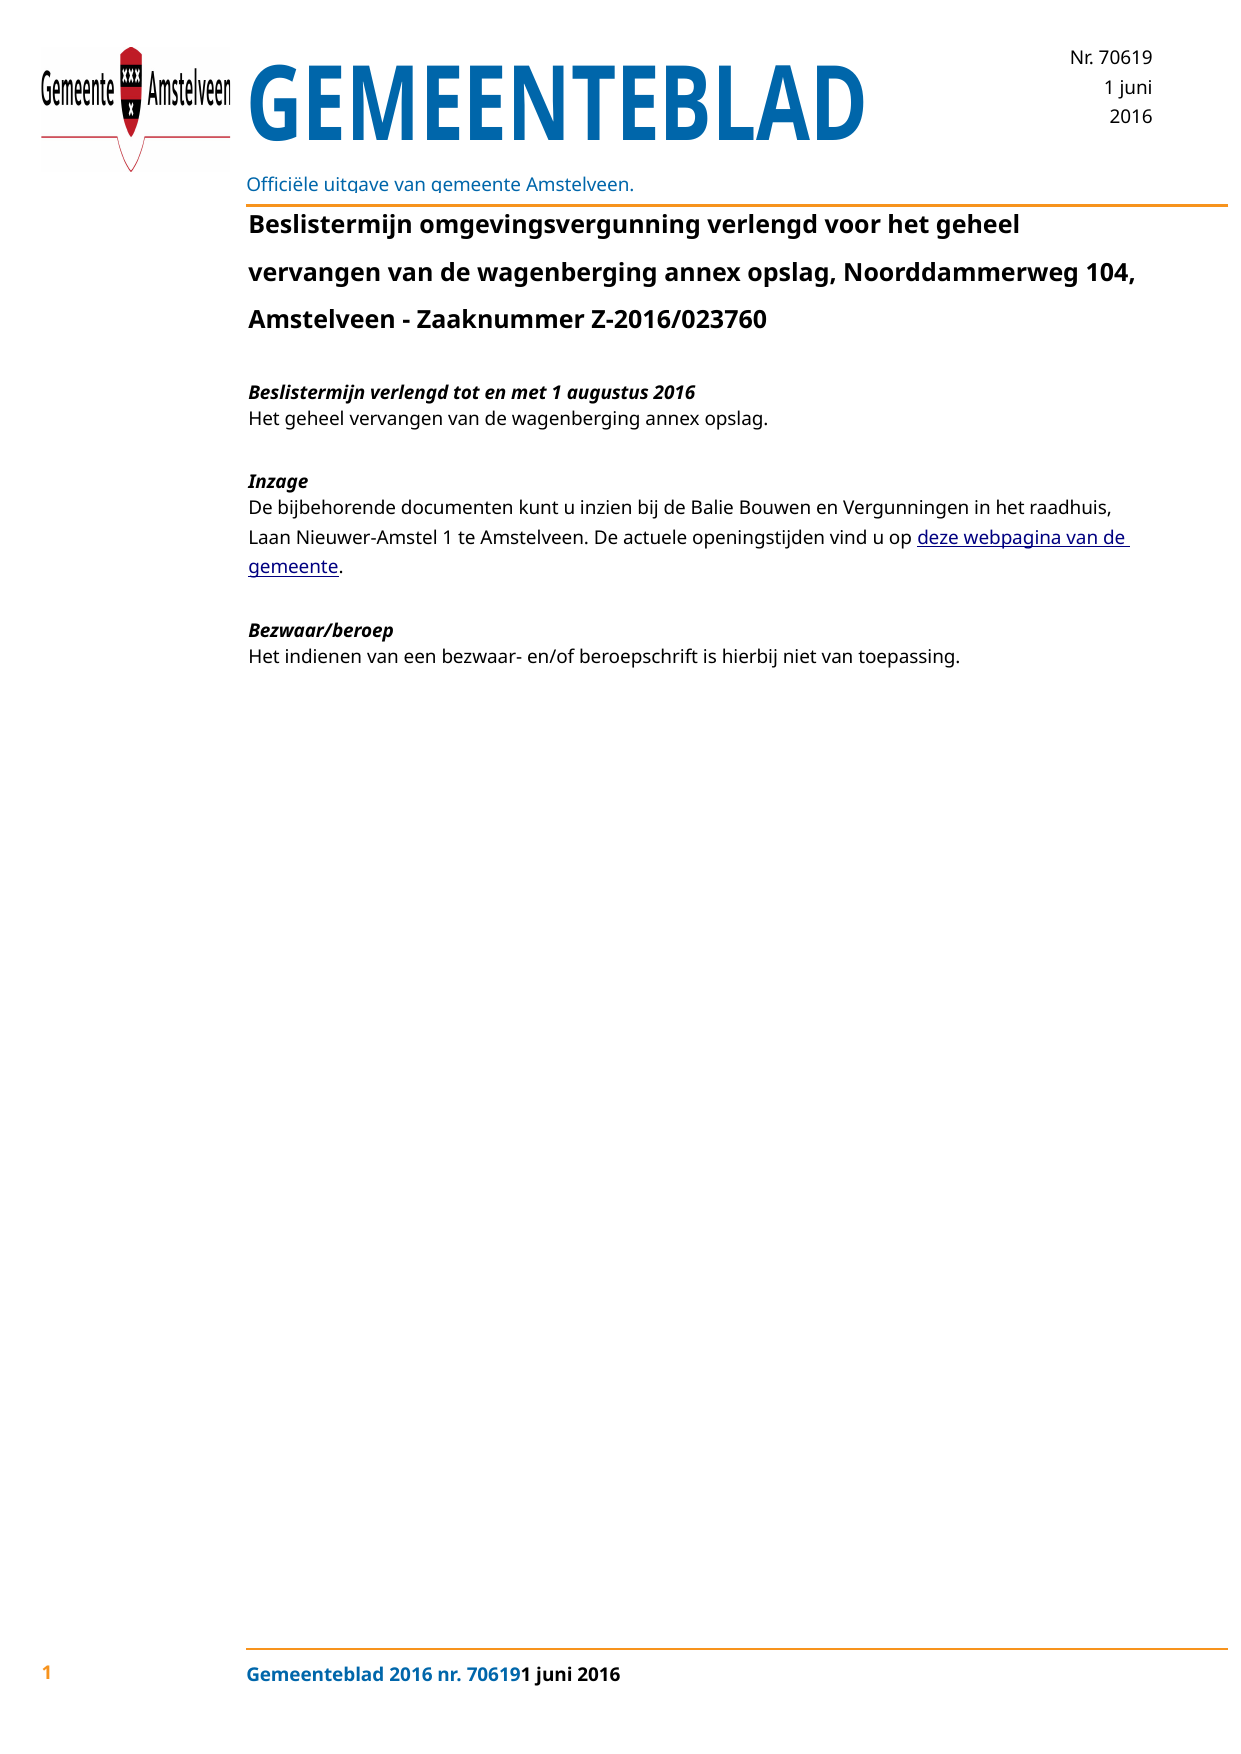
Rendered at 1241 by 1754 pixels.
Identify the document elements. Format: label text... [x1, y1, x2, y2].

text Beslistermijn omgevingsvergunning verlengd voor het geheel vervangen van de wagenberging annex opslag, Noorddammerweg 104, Amstelveen - Zaaknummer Z-2016/023760 [248, 207, 1152, 336]
text Inzage [248, 469, 1152, 494]
text Beslistermijn verlengd tot en met 1 augustus 2016 [248, 379, 1152, 405]
text Het indienen van een bezwaar- en/of beroepschrift is hierbij niet van toepassing. [248, 643, 1152, 669]
text De bijbehorende documenten kunt u inzien bij de Balie Bouwen en Vergunningen in het raadhuis, Laan Nieuwer-Amstel 1 te Amstelveen. De actuele openingstijden vind u op deze webpagina van de gemeente. [248, 494, 1152, 579]
picture [41, 47, 231, 172]
text Het geheel vervangen van de wagenberging annex opslag. [248, 405, 1152, 431]
text Bezwaar/beroep [248, 618, 1152, 643]
